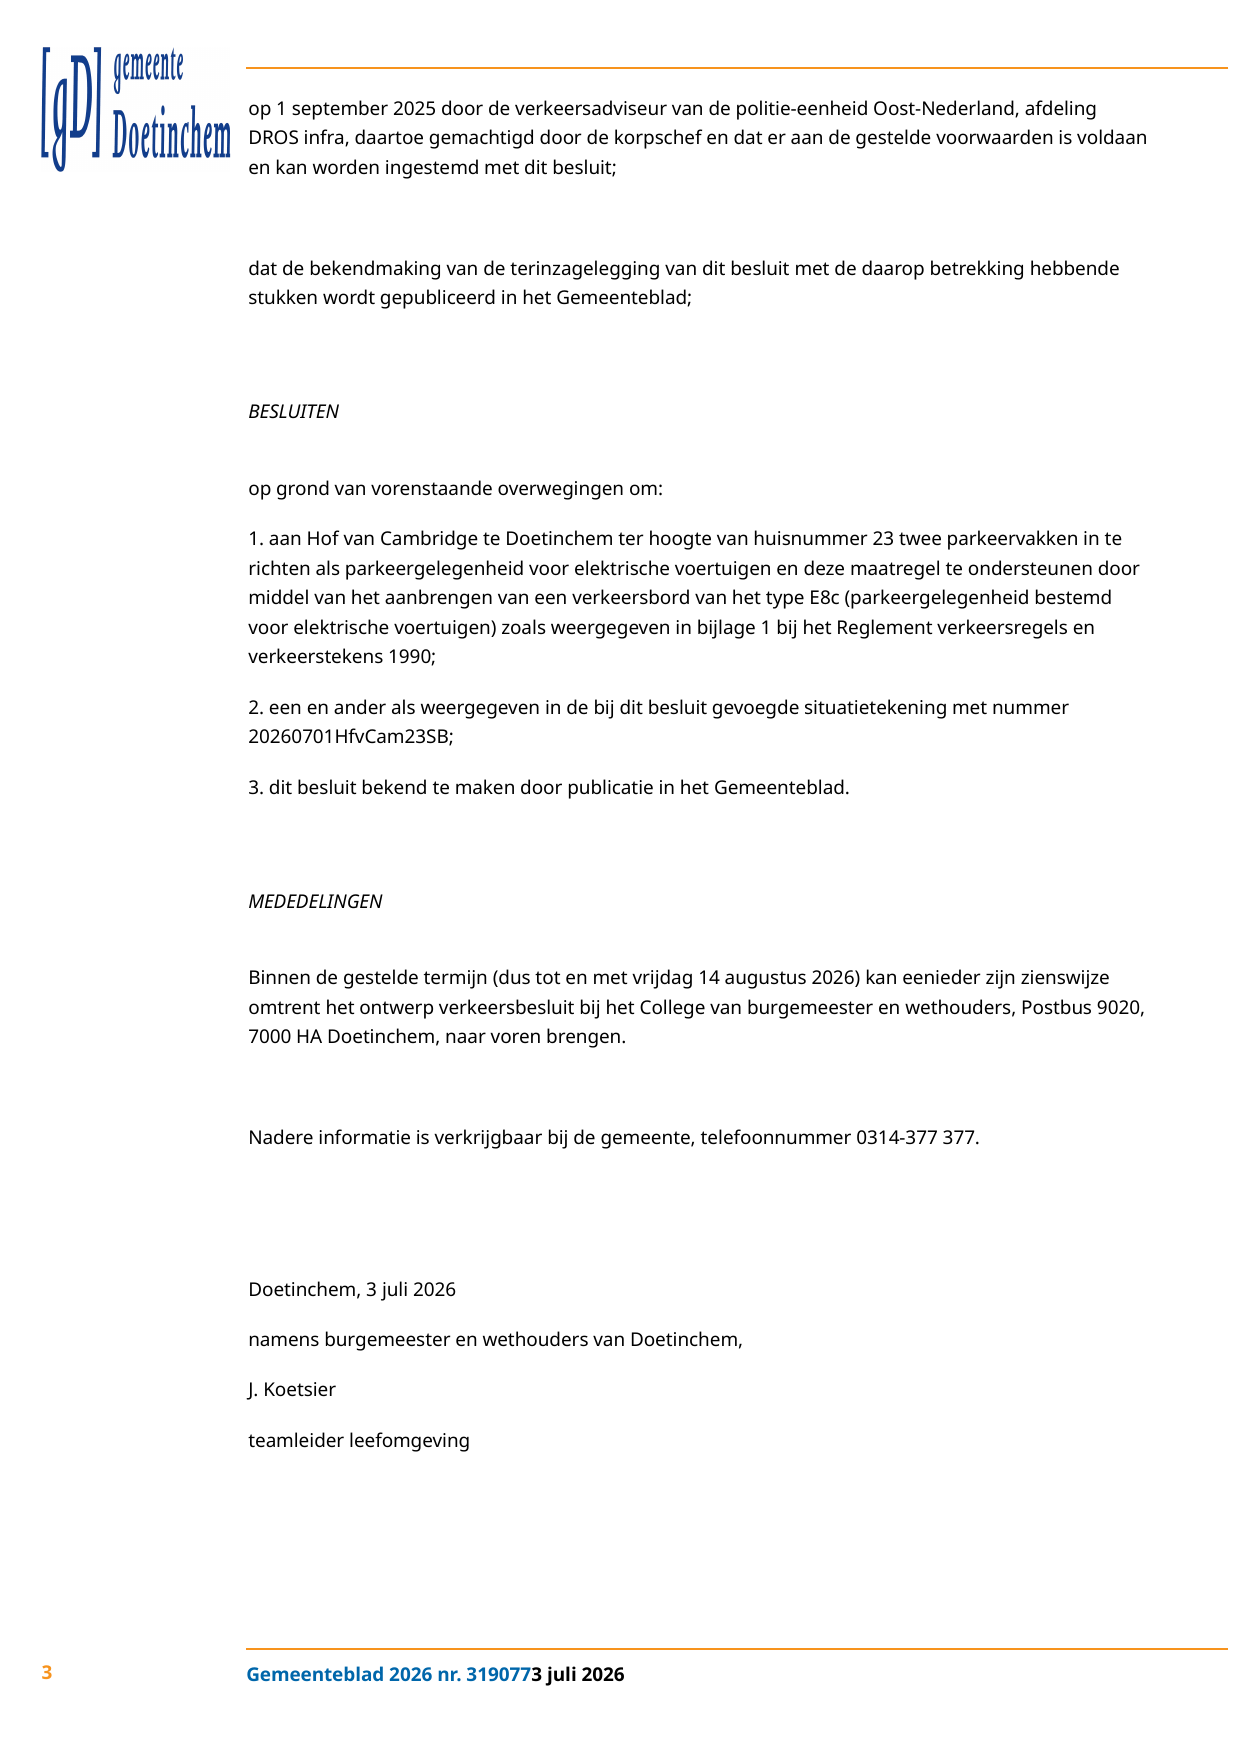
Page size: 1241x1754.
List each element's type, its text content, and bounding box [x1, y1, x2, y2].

text Nadere informatie is verkrijgbaar bij de gemeente, telefoonnummer 0314-377 377. [248, 1124, 1152, 1150]
text 3. dit besluit bekend te maken door publicatie in het Gemeenteblad. [248, 774, 1152, 800]
text MEDEDELINGEN [248, 888, 1152, 914]
text Binnen de gestelde termijn (dus tot en met vrijdag 14 augustus 2026) kan eenieder zijn zienswijze omtrent het ontwerp verkeersbesluit bij het College van burgemeester en wethouders, Postbus 9020, 7000 HA Doetinchem, naar voren brengen. [248, 964, 1152, 1049]
text J. Koetsier [248, 1377, 1152, 1402]
text 2. een en ander als weergegeven in de bij dit besluit gevoegde situatietekening met nummer 20260701HfvCam23SB; [248, 694, 1152, 749]
text namens burgemeester en wethouders van Doetinchem, [248, 1326, 1152, 1352]
text teamleider leefomgeving [248, 1427, 1152, 1453]
text BESLUITEN [248, 399, 1152, 424]
text 1. aan Hof van Cambridge te Doetinchem ter hoogte van huisnummer 23 twee parkeervakken in te richten als parkeergelegenheid voor elektrische voertuigen en deze maatregel te ondersteunen door middel van het aanbrengen van een verkeersbord van het type E8c (parkeergelegenheid bestemd voor elektrische voertuigen) zoals weergegeven in bijlage 1 bij het Reglement verkeersregels en verkeerstekens 1990; [248, 525, 1152, 669]
text op 1 september 2025 door de verkeersadviseur van de politie-eenheid Oost-Nederland, afdeling DROS infra, daartoe gemachtigd door de korpschef en dat er aan de gestelde voorwaarden is voldaan en kan worden ingestemd met dit besluit; [248, 95, 1152, 180]
text Doetinchem, 3 juli 2026 [248, 1276, 1152, 1302]
picture [41, 47, 231, 172]
text op grond van vorenstaande overwegingen om: [248, 475, 1152, 501]
text dat de bekendmaking van de terinzagelegging van dit besluit met de daarop betrekking hebbende stukken wordt gepubliceerd in het Gemeenteblad; [248, 255, 1152, 310]
